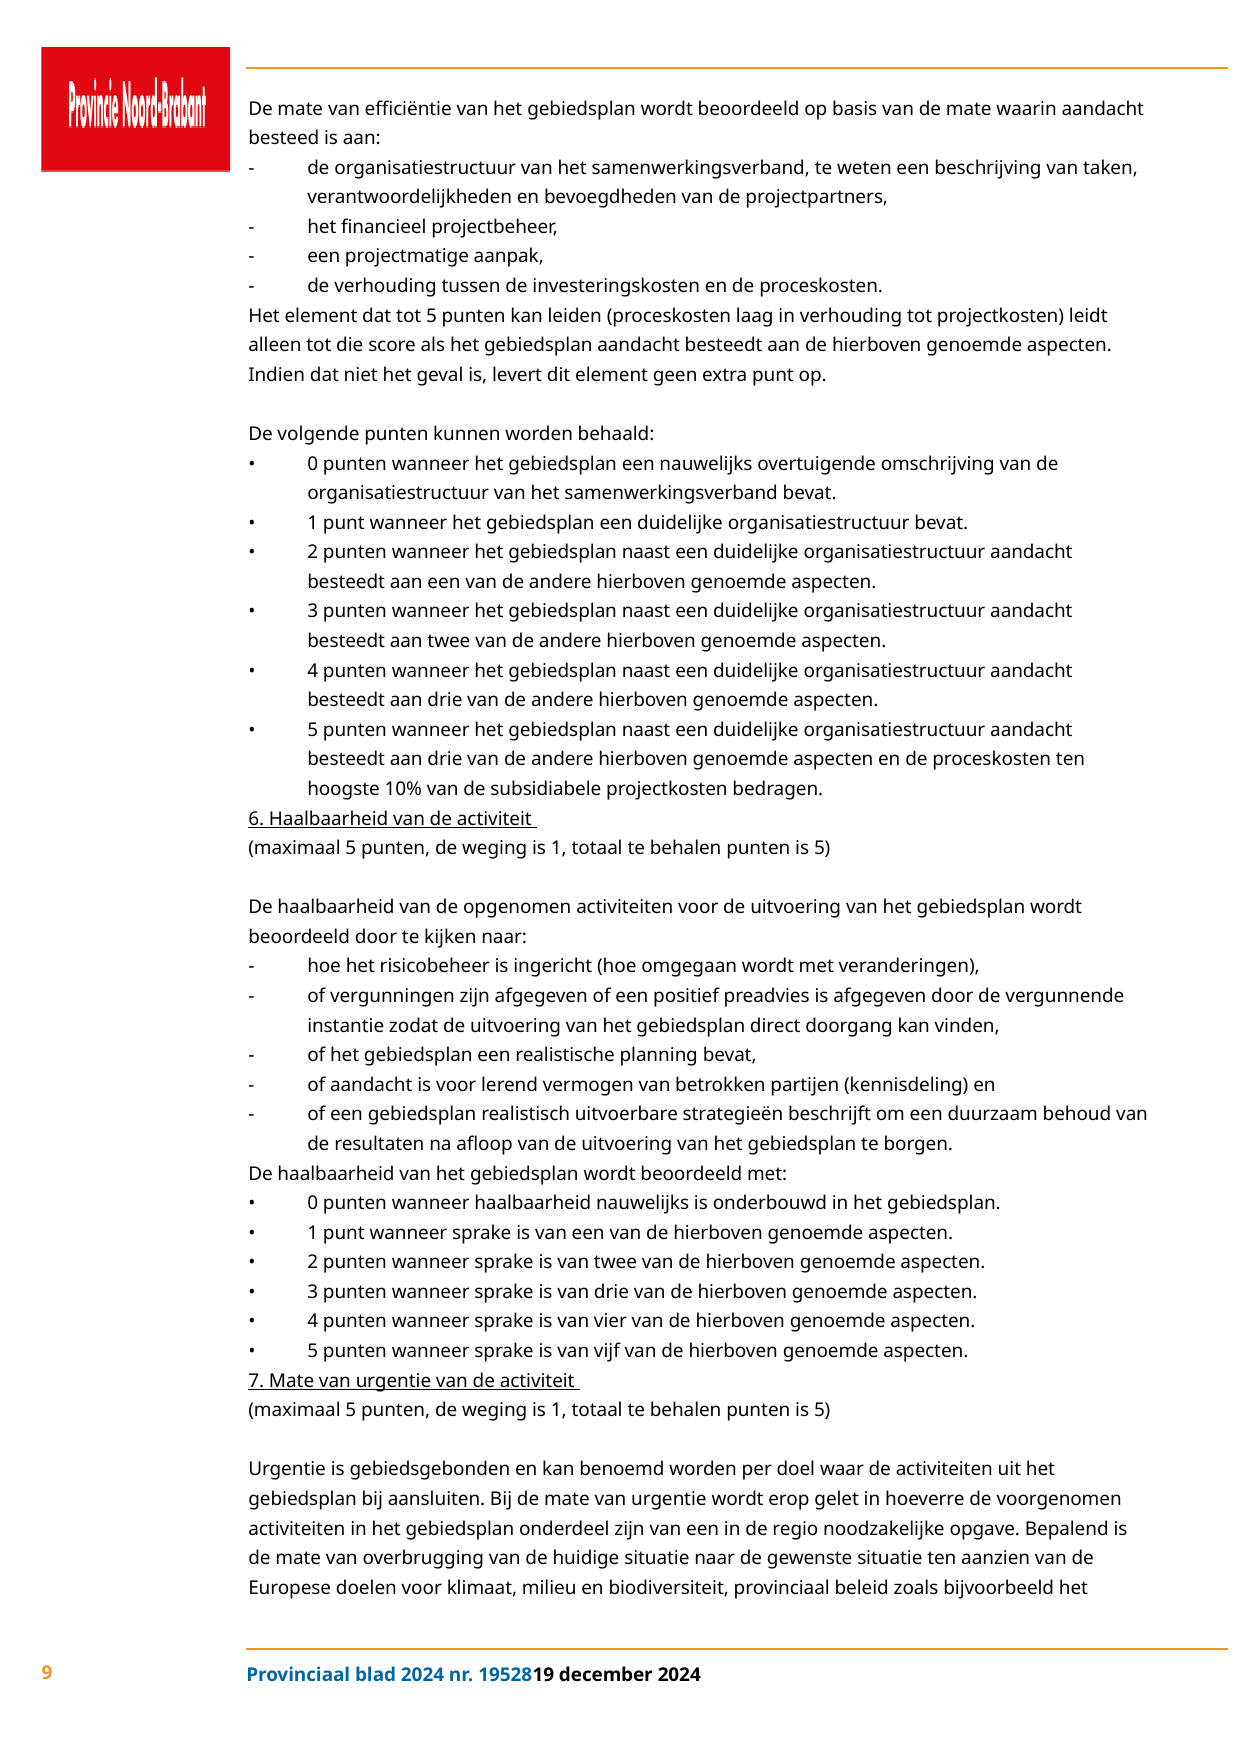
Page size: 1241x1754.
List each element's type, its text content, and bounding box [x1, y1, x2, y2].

list 5 punten wanneer sprake is van vijf van de hierboven genoemde aspecten. [248, 1337, 1152, 1363]
list een projectmatige aanpak, [248, 243, 1152, 268]
list 5 punten wanneer het gebiedsplan naast een duidelijke organisatiestructuur aandacht besteedt aan drie van de andere hierboven genoemde aspecten en de proceskosten ten hoogste 10% van de subsidiabele projectkosten bedragen. [248, 716, 1152, 801]
text De volgende punten kunnen worden behaald: [248, 420, 1152, 446]
picture [41, 47, 231, 172]
text Urgentie is gebiedsgebonden en kan benoemd worden per doel waar de activiteiten uit het gebiedsplan bij aansluiten. Bij de mate van urgentie wordt erop gelet in hoeverre de voorgenomen activiteiten in het gebiedsplan onderdeel zijn van een in de regio noodzakelijke opgave. Bepalend is de mate van overbrugging van de huidige situatie naar de gewenste situatie ten aanzien van de Europese doelen voor klimaat, milieu en biodiversiteit, provinciaal beleid zoals bijvoorbeeld het [248, 1456, 1152, 1600]
list 2 punten wanneer sprake is van twee van de hierboven genoemde aspecten. [248, 1248, 1152, 1274]
list de verhouding tussen de investeringskosten en de proceskosten. [248, 272, 1152, 298]
list 3 punten wanneer het gebiedsplan naast een duidelijke organisatiestructuur aandacht besteedt aan twee van de andere hierboven genoemde aspecten. [248, 598, 1152, 653]
list of aandacht is voor lerend vermogen van betrokken partijen (kennisdeling) en [248, 1071, 1152, 1097]
text De haalbaarheid van de opgenomen activiteiten voor de uitvoering van het gebiedsplan wordt beoordeeld door te kijken naar: [248, 893, 1152, 949]
list 3 punten wanneer sprake is van drie van de hierboven genoemde aspecten. [248, 1278, 1152, 1304]
list 4 punten wanneer sprake is van vier van de hierboven genoemde aspecten. [248, 1308, 1152, 1333]
list de organisatiestructuur van het samenwerkingsverband, te weten een beschrijving van taken, verantwoordelijkheden en bevoegdheden van de projectpartners, [248, 154, 1152, 209]
text (maximaal 5 punten, de weging is 1, totaal te behalen punten is 5) [248, 834, 1152, 860]
list hoe het risicobeheer is ingericht (hoe omgegaan wordt met veranderingen), [248, 953, 1152, 978]
list 4 punten wanneer het gebiedsplan naast een duidelijke organisatiestructuur aandacht besteedt aan drie van de andere hierboven genoemde aspecten. [248, 657, 1152, 712]
text (maximaal 5 punten, de weging is 1, totaal te behalen punten is 5) [248, 1396, 1152, 1422]
list 0 punten wanneer het gebiedsplan een nauwelijks overtuigende omschrijving van de organisatiestructuur van het samenwerkingsverband bevat. [248, 450, 1152, 505]
list 1 punt wanneer sprake is van een van de hierboven genoemde aspecten. [248, 1219, 1152, 1245]
list of vergunningen zijn afgegeven of een positief preadvies is afgegeven door de vergunnende instantie zodat de uitvoering van het gebiedsplan direct doorgang kan vinden, [248, 982, 1152, 1038]
text 6. Haalbaarheid van de activiteit [248, 805, 1152, 831]
list 2 punten wanneer het gebiedsplan naast een duidelijke organisatiestructuur aandacht besteedt aan een van de andere hierboven genoemde aspecten. [248, 538, 1152, 594]
text De haalbaarheid van het gebiedsplan wordt beoordeeld met: [248, 1160, 1152, 1186]
list het financieel projectbeheer, [248, 213, 1152, 239]
list 0 punten wanneer haalbaarheid nauwelijks is onderbouwd in het gebiedsplan. [248, 1189, 1152, 1215]
list of een gebiedsplan realistisch uitvoerbare strategieën beschrijft om een duurzaam behoud van de resultaten na afloop van de uitvoering van het gebiedsplan te borgen. [248, 1101, 1152, 1156]
list of het gebiedsplan een realistische planning bevat, [248, 1041, 1152, 1067]
list 1 punt wanneer het gebiedsplan een duidelijke organisatiestructuur bevat. [248, 509, 1152, 535]
text De mate van efficiëntie van het gebiedsplan wordt beoordeeld op basis van de mate waarin aandacht besteed is aan: [248, 95, 1152, 150]
text Het element dat tot 5 punten kan leiden (proceskosten laag in verhouding tot projectkosten) leidt alleen tot die score als het gebiedsplan aandacht besteedt aan de hierboven genoemde aspecten. Indien dat niet het geval is, levert dit element geen extra punt op. [248, 302, 1152, 387]
text 7. Mate van urgentie van de activiteit [248, 1367, 1152, 1393]
